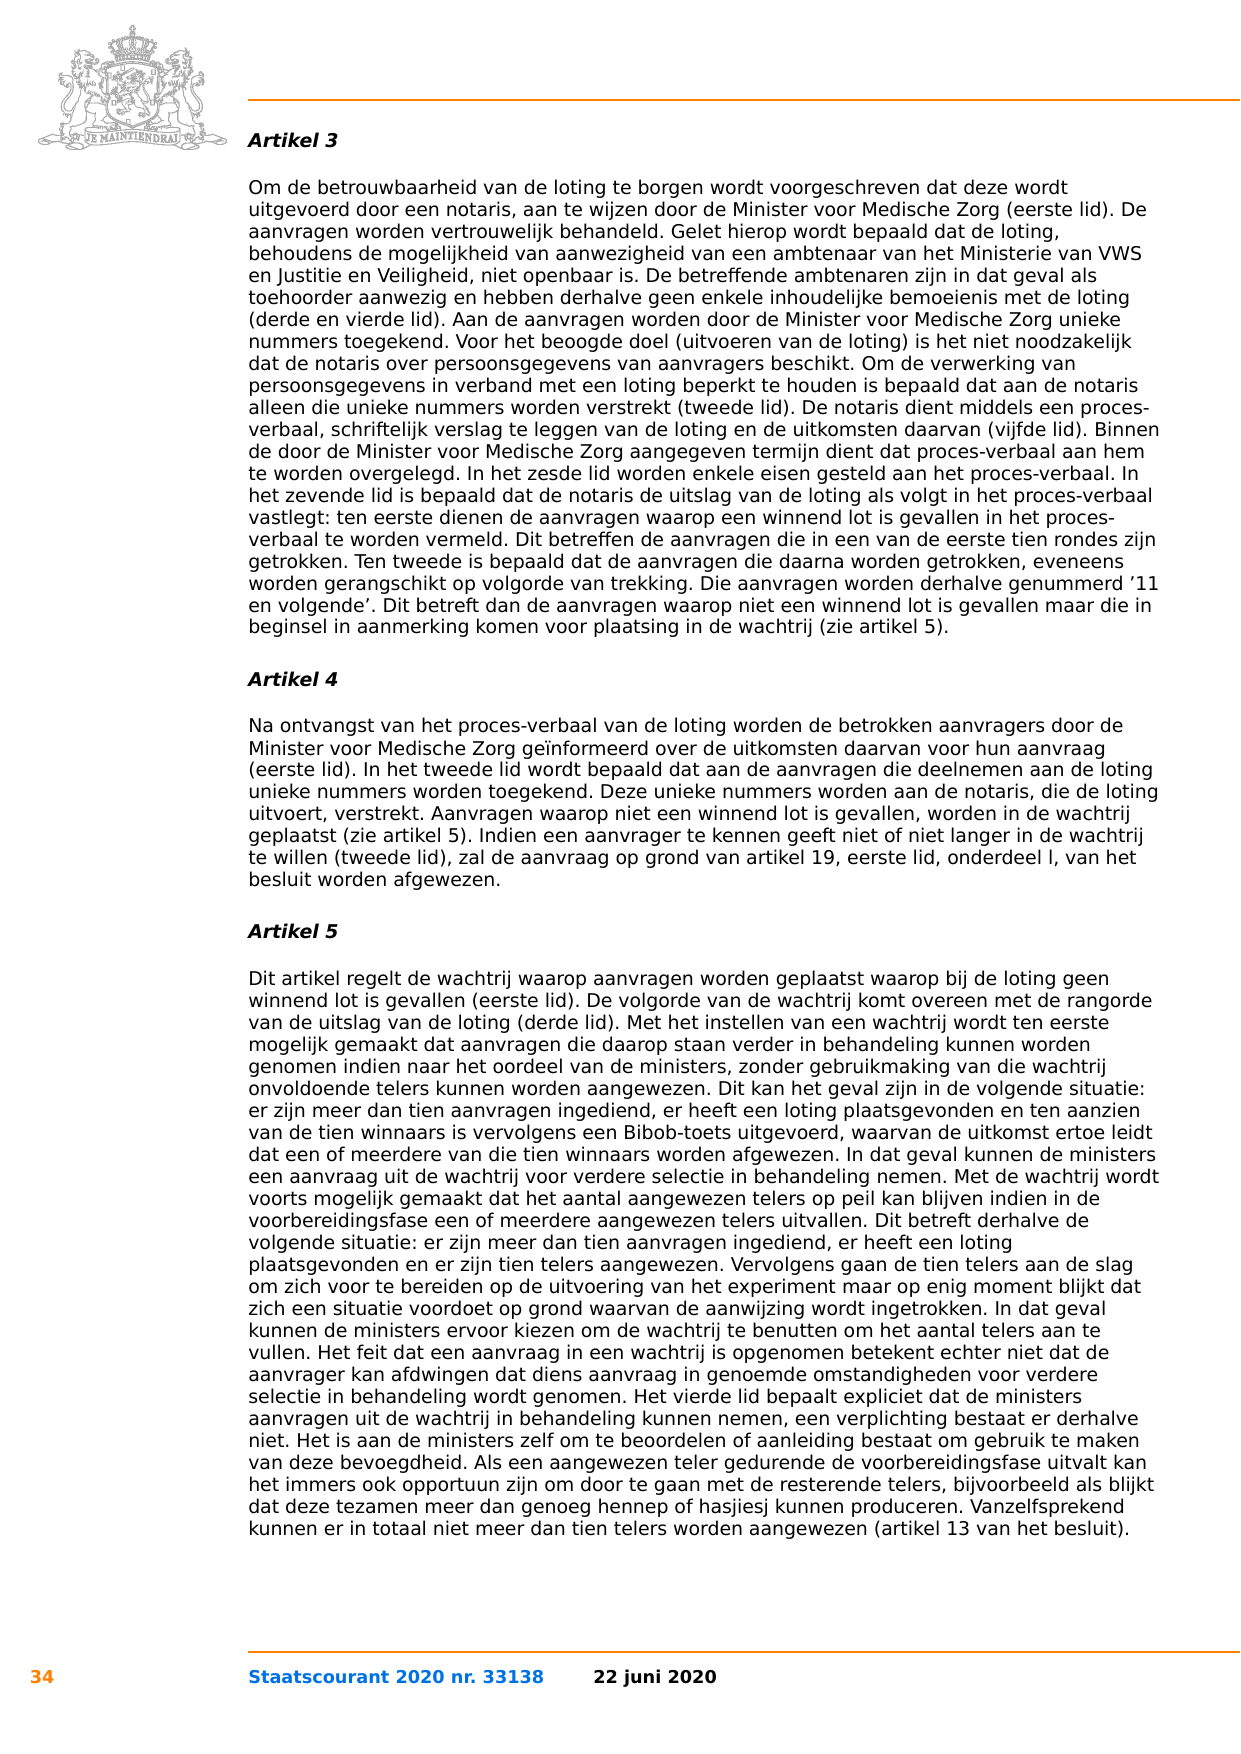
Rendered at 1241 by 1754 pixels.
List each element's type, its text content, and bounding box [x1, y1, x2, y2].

text Na ontvangst van het proces-verbaal van de loting worden de betrokken aanvragers door de Minister voor Medische Zorg geïnformeerd over de uitkomsten daarvan voor hun aanvraag (eerste lid). In het tweede lid wordt bepaald dat aan de aanvragen die deelnemen aan de loting unieke nummers worden toegekend. Deze unieke nummers worden aan de notaris, die de loting uitvoert, verstrekt. Aanvragen waarop niet een winnend lot is gevallen, worden in de wachtrij geplaatst (zie artikel 5). Indien een aanvrager te kennen geeft niet of niet langer in de wachtrij te willen (tweede lid), zal de aanvraag op grond van artikel 19, eerste lid, onderdeel l, van het besluit worden afgewezen. [248, 715, 1163, 891]
text Om de betrouwbaarheid van de loting te borgen wordt voorgeschreven dat deze wordt uitgevoerd door een notaris, aan te wijzen door de Minister voor Medische Zorg (eerste lid). De aanvragen worden vertrouwelijk behandeld. Gelet hierop wordt bepaald dat de loting, behoudens de mogelijkheid van aanwezigheid van een ambtenaar van het Ministerie van VWS en Justitie en Veiligheid, niet openbaar is. De betreffende ambtenaren zijn in dat geval als toehoorder aanwezig en hebben derhalve geen enkele inhoudelijke bemoeienis met de loting (derde en vierde lid). Aan de aanvragen worden door de Minister voor Medische Zorg unieke nummers toegekend. Voor het beoogde doel (uitvoeren van de loting) is het niet noodzakelijk dat de notaris over persoonsgegevens van aanvragers beschikt. Om de verwerking van persoonsgegevens in verband met een loting beperkt te houden is bepaald dat aan de notaris alleen die unieke nummers worden verstrekt (tweede lid). De notaris dient middels een proces-verbaal, schriftelijk verslag te leggen van de loting en de uitkomsten daarvan (vijfde lid). Binnen de door de Minister voor Medische Zorg aangegeven termijn dient dat proces-verbaal aan hem te worden overgelegd. In het zesde lid worden enkele eisen gesteld aan het proces-verbaal. In het zevende lid is bepaald dat de notaris de uitslag van de loting als volgt in het proces-verbaal vastlegt: ten eerste dienen de aanvragen waarop een winnend lot is gevallen in het proces-verbaal te worden vermeld. Dit betreffen de aanvragen die in een van de eerste tien rondes zijn getrokken. Ten tweede is bepaald dat de aanvragen die daarna worden getrokken, eveneens worden gerangschikt op volgorde van trekking. Die aanvragen worden derhalve genummerd ’11 en volgende’. Dit betreft dan de aanvragen waarop niet een winnend lot is gevallen maar die in beginsel in aanmerking komen voor plaatsing in de wachtrij (zie artikel 5). [248, 177, 1163, 638]
subtitle Artikel 5 [248, 921, 1163, 943]
subtitle Artikel 4 [248, 668, 1163, 690]
picture [38, 25, 227, 150]
text Dit artikel regelt de wachtrij waarop aanvragen worden geplaatst waarop bij de loting geen winnend lot is gevallen (eerste lid). De volgorde van de wachtrij komt overeen met de rangorde van de uitslag van de loting (derde lid). Met het instellen van een wachtrij wordt ten eerste mogelijk gemaakt dat aanvragen die daarop staan verder in behandeling kunnen worden genomen indien naar het oordeel van de ministers, zonder gebruikmaking van die wachtrij onvoldoende telers kunnen worden aangewezen. Dit kan het geval zijn in de volgende situatie: er zijn meer dan tien aanvragen ingediend, er heeft een loting plaatsgevonden en ten aanzien van de tien winnaars is vervolgens een Bibob-toets uitgevoerd, waarvan de uitkomst ertoe leidt dat een of meerdere van die tien winnaars worden afgewezen. In dat geval kunnen de ministers een aanvraag uit de wachtrij voor verdere selectie in behandeling nemen. Met de wachtrij wordt voorts mogelijk gemaakt dat het aantal aangewezen telers op peil kan blijven indien in de voorbereidingsfase een of meerdere aangewezen telers uitvallen. Dit betreft derhalve de volgende situatie: er zijn meer dan tien aanvragen ingediend, er heeft een loting plaatsgevonden en er zijn tien telers aangewezen. Vervolgens gaan de tien telers aan de slag om zich voor te bereiden op de uitvoering van het experiment maar op enig moment blijkt dat zich een situatie voordoet op grond waarvan de aanwijzing wordt ingetrokken. In dat geval kunnen de ministers ervoor kiezen om de wachtrij te benutten om het aantal telers aan te vullen. Het feit dat een aanvraag in een wachtrij is opgenomen betekent echter niet dat de aanvrager kan afdwingen dat diens aanvraag in genoemde omstandigheden voor verdere selectie in behandeling wordt genomen. Het vierde lid bepaalt expliciet dat de ministers aanvragen uit de wachtrij in behandeling kunnen nemen, een verplichting bestaat er derhalve niet. Het is aan de ministers zelf om te beoordelen of aanleiding bestaat om gebruik te maken van deze bevoegdheid. Als een aangewezen teler gedurende de voorbereidingsfase uitvalt kan het immers ook opportuun zijn om door te gaan met de resterende telers, bijvoorbeeld als blijkt dat deze tezamen meer dan genoeg hennep of hasjiesj kunnen produceren. Vanzelfsprekend kunnen er in totaal niet meer dan tien telers worden aangewezen (artikel 13 van het besluit). [248, 968, 1163, 1540]
subtitle Artikel 3 [248, 130, 1163, 152]
